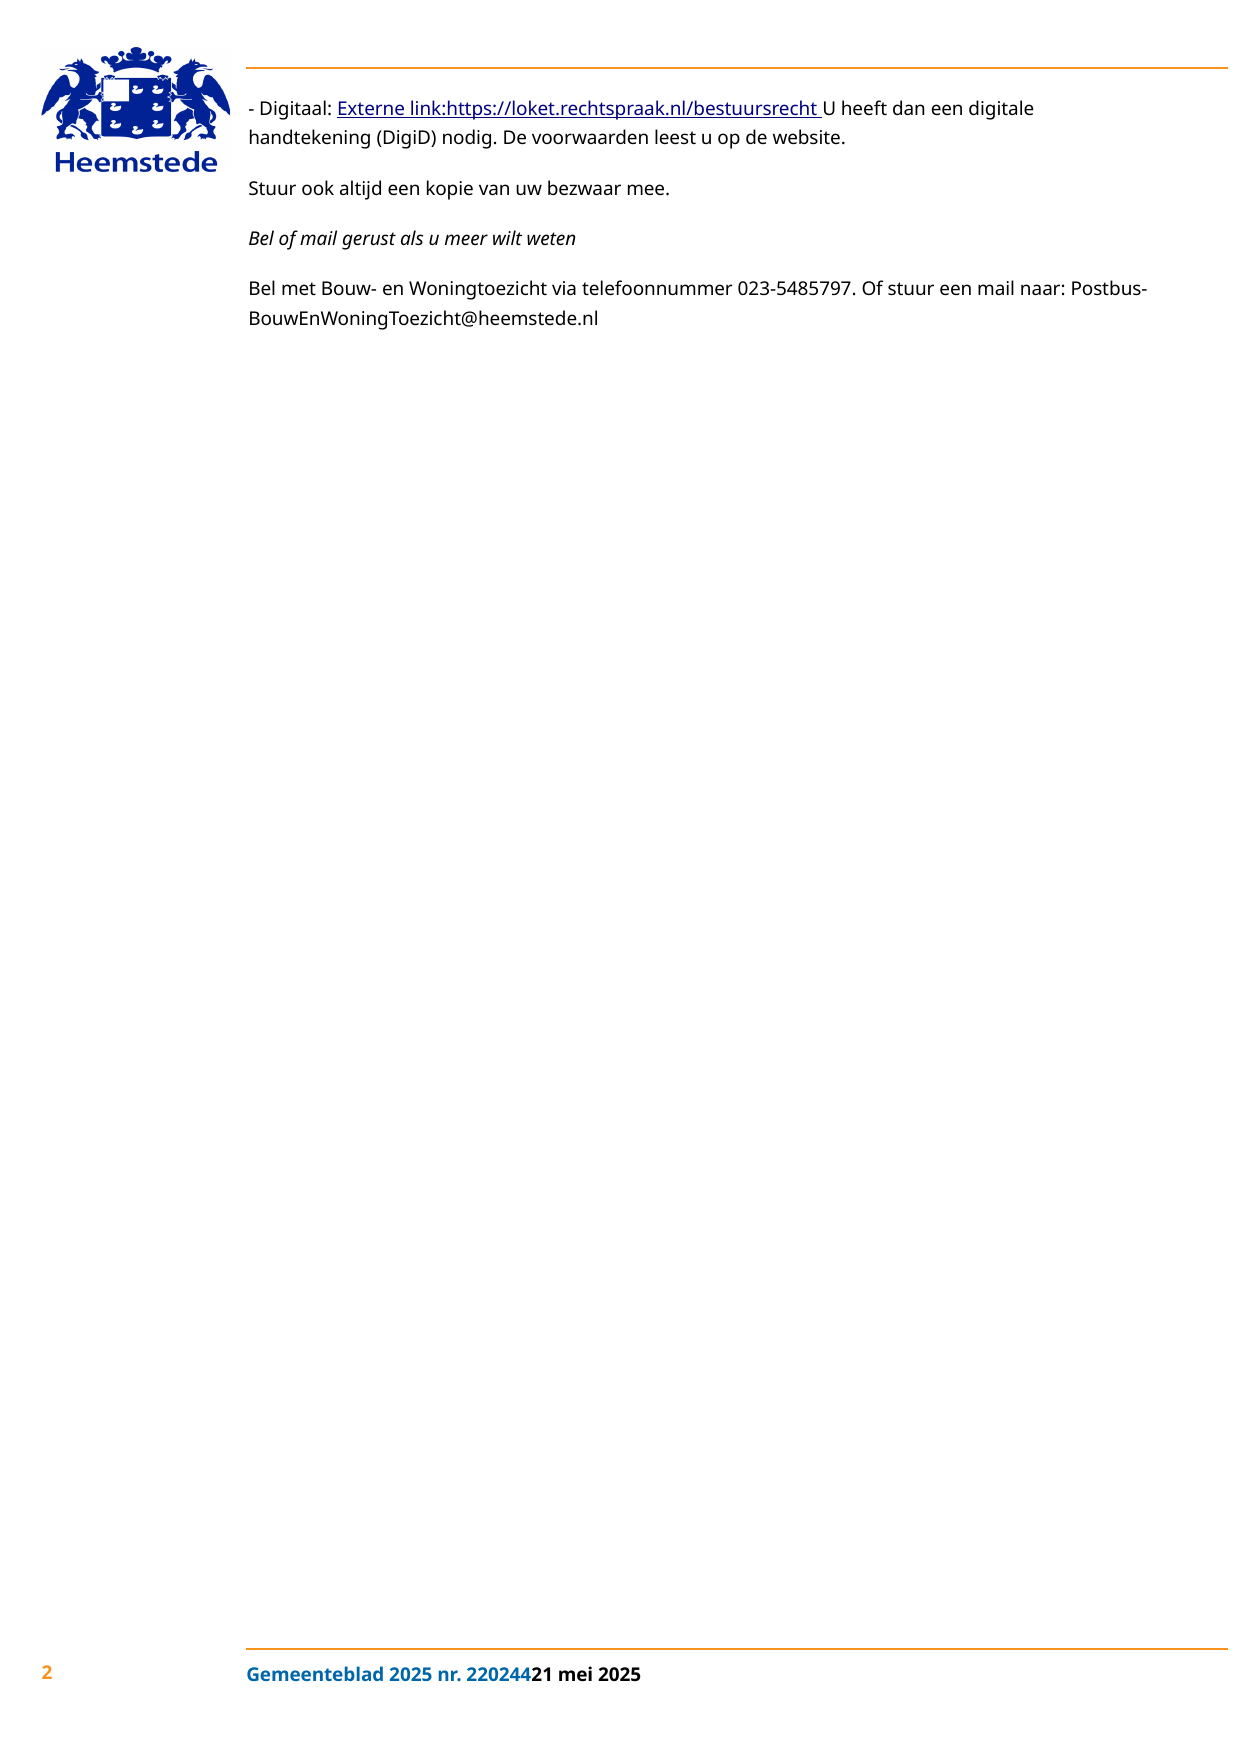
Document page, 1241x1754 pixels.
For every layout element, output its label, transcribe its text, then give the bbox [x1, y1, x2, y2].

text Bel met Bouw- en Woningtoezicht via telefoonnummer 023-5485797. Of stuur een mail naar: Postbus-BouwEnWoningToezicht@heemstede.nl [248, 276, 1152, 331]
text Bel of mail gerust als u meer wilt weten [248, 225, 1152, 251]
text - Digitaal: Externe link:https://loket.rechtspraak.nl/bestuursrecht U heeft dan een digitale handtekening (DigiD) nodig. De voorwaarden leest u op de website. [248, 95, 1152, 150]
text Stuur ook altijd een kopie van uw bezwaar mee. [248, 175, 1152, 201]
picture [41, 47, 231, 172]
